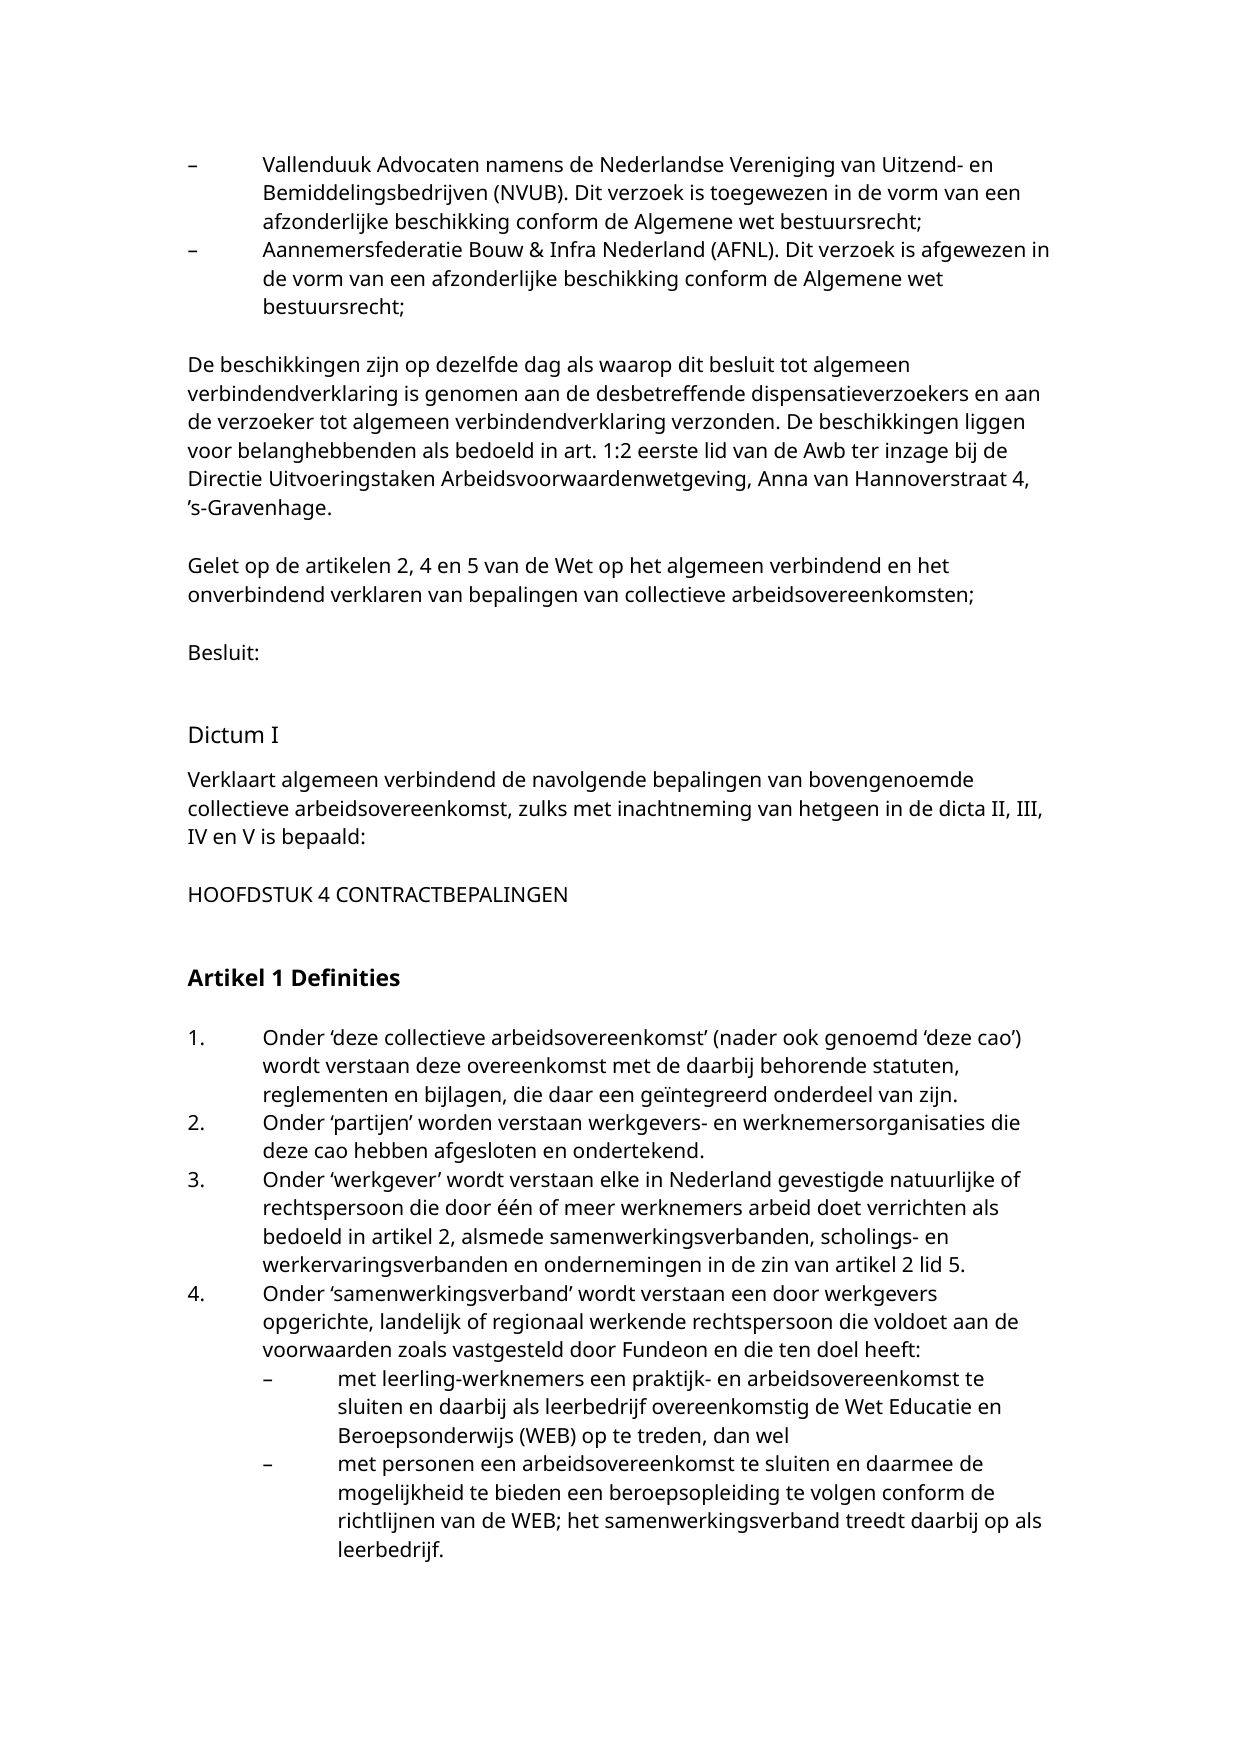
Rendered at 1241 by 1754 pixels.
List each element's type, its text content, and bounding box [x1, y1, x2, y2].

text Verklaart algemeen verbindend de navolgende bepalingen van bovengenoemde collectieve arbeidsovereenkomst, zulks met inachtneming van hetgeen in de dicta II, III, IV en V is bepaald: [187, 765, 1053, 851]
list met leerling-werknemers een praktijk- en arbeidsovereenkomst te sluiten en daarbij als leerbedrijf overeenkomstig de Wet Educatie en Beroepsonderwijs (WEB) op te treden, dan wel [262, 1364, 1053, 1449]
list Onder ‘deze collectieve arbeidsovereenkomst’ (nader ook genoemd ‘deze cao’) wordt verstaan deze overeenkomst met de daarbij behorende statuten, reglementen en bijlagen, die daar een geïntegreerd onderdeel van zijn. [187, 1023, 1053, 1108]
text Besluit: [187, 638, 1053, 667]
list Aannemersfederatie Bouw & Infra Nederland (AFNL). Dit verzoek is afgewezen in de vorm van een afzonderlijke beschikking conform de Algemene wet bestuursrecht; [187, 235, 1053, 321]
list Onder ‘samenwerkingsverband’ wordt verstaan een door werkgevers opgerichte, landelijk of regionaal werkende rechtspersoon die voldoet aan de voorwaarden zoals vastgesteld door Fundeon en die ten doel heeft: [187, 1279, 1053, 1364]
text De beschikkingen zijn op dezelfde dag als waarop dit besluit tot algemeen verbindendverklaring is genomen aan de desbetreffende dispensatieverzoekers en aan de verzoeker tot algemeen verbindendverklaring verzonden. De beschikkingen liggen voor belanghebbenden als bedoeld in art. 1:2 eerste lid van de Awb ter inzage bij de Directie Uitvoeringstaken Arbeidsvoorwaardenwetgeving, Anna van Hannoverstraat 4, ’s-Gravenhage. [187, 351, 1053, 521]
text Gelet op de artikelen 2, 4 en 5 van de Wet op het algemeen verbindend en het onverbindend verklaren van bepalingen van collectieve arbeidsovereenkomsten; [187, 551, 1053, 608]
list Vallenduuk Advocaten namens de Nederlandse Vereniging van Uitzend- en Bemiddelingsbedrijven (NVUB). Dit verzoek is toegewezen in de vorm van een afzonderlijke beschikking conform de Algemene wet bestuursrecht; [187, 150, 1053, 235]
list Onder ‘partijen’ worden verstaan werkgevers- en werknemersorganisaties die deze cao hebben afgesloten en ondertekend. [187, 1108, 1053, 1165]
subtitle HOOFDSTUK 4 CONTRACTBEPALINGEN [187, 881, 1053, 909]
subtitle Artikel 1 Definities [187, 962, 1053, 993]
subtitle Dictum I [187, 719, 1053, 750]
list Onder ‘werkgever’ wordt verstaan elke in Nederland gevestigde natuurlijke of rechtspersoon die door één of meer werknemers arbeid doet verrichten als bedoeld in artikel 2, alsmede samenwerkingsverbanden, scholings- en werkervaringsverbanden en ondernemingen in de zin van artikel 2 lid 5. [187, 1165, 1053, 1279]
list met personen een arbeidsovereenkomst te sluiten en daarmee de mogelijkheid te bieden een beroepsopleiding te volgen conform de richtlijnen van de WEB; het samenwerkingsverband treedt daarbij op als leerbedrijf. [262, 1449, 1053, 1563]
